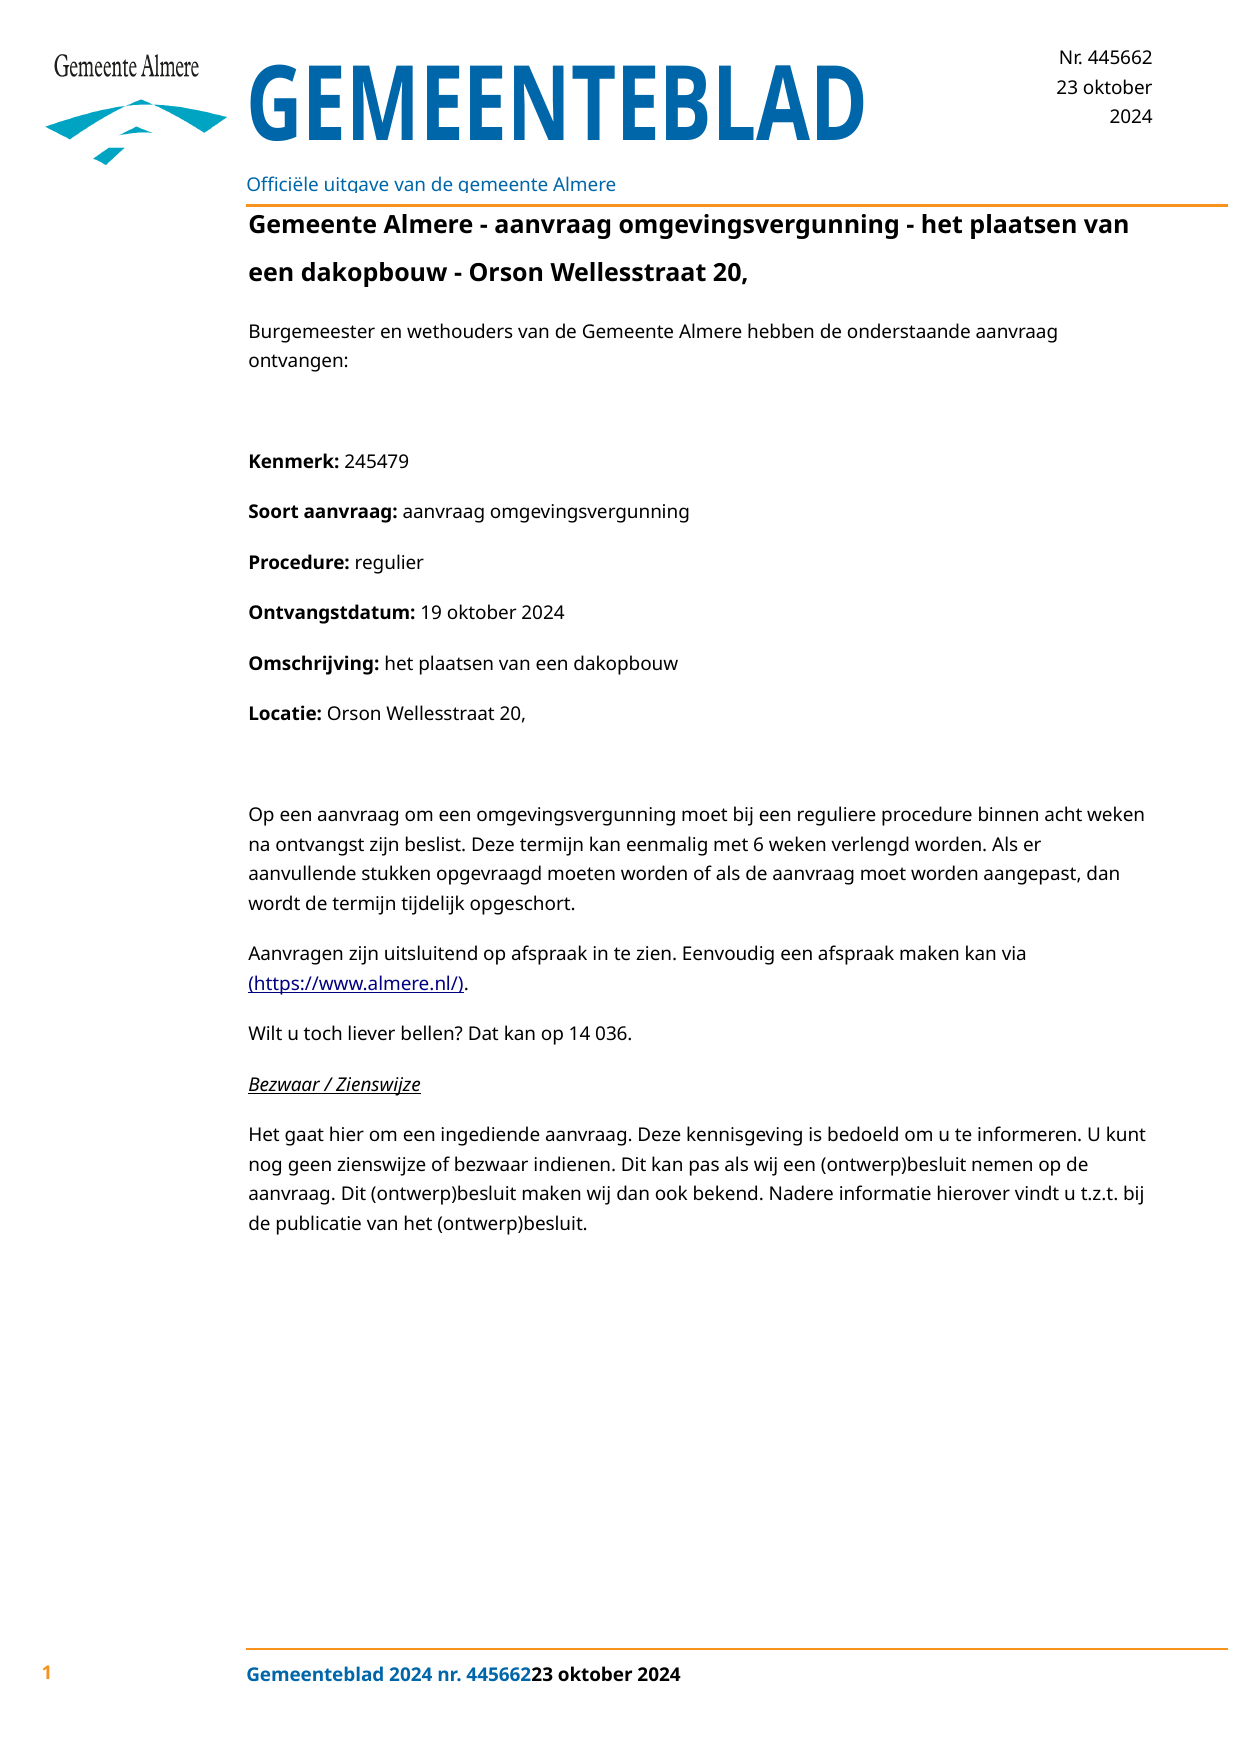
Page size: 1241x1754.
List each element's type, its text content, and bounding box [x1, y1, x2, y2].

text Gemeente Almere - aanvraag omgevingsvergunning - het plaatsen van een dakopbouw - Orson Wellesstraat 20, [248, 207, 1152, 288]
text Aanvragen zijn uitsluitend op afspraak in te zien. Eenvoudig een afspraak maken kan via (https://www.almere.nl/). [248, 940, 1152, 996]
text Locatie: Orson Wellesstraat 20, [248, 700, 1152, 726]
picture [41, 47, 231, 172]
text Op een aanvraag om een omgevingsvergunning moet bij een reguliere procedure binnen acht weken na ontvangst zijn beslist. Deze termijn kan eenmalig met 6 weken verlengd worden. Als er aanvullende stukken opgevraagd moeten worden of als de aanvraag moet worden aangepast, dan wordt de termijn tijdelijk opgeschort. [248, 801, 1152, 916]
text Wilt u toch liever bellen? Dat kan op 14 036. [248, 1020, 1152, 1046]
text Omschrijving: het plaatsen van een dakopbouw [248, 650, 1152, 676]
text Kenmerk: 245479 [248, 448, 1152, 474]
text Bezwaar / Zienswijze [248, 1071, 1152, 1097]
text Het gaat hier om een ingediende aanvraag. Deze kennisgeving is bedoeld om u te informeren. U kunt nog geen zienswijze of bezwaar indienen. Dit kan pas als wij een (ontwerp)besluit nemen op de aanvraag. Dit (ontwerp)besluit maken wij dan ook bekend. Nadere informatie hierover vindt u t.z.t. bij de publicatie van het (ontwerp)besluit. [248, 1121, 1152, 1236]
text Ontvangstdatum: 19 oktober 2024 [248, 599, 1152, 625]
text Soort aanvraag: aanvraag omgevingsvergunning [248, 499, 1152, 524]
text Burgemeester en wethouders van de Gemeente Almere hebben de onderstaande aanvraag ontvangen: [248, 318, 1152, 373]
text Procedure: regulier [248, 549, 1152, 575]
